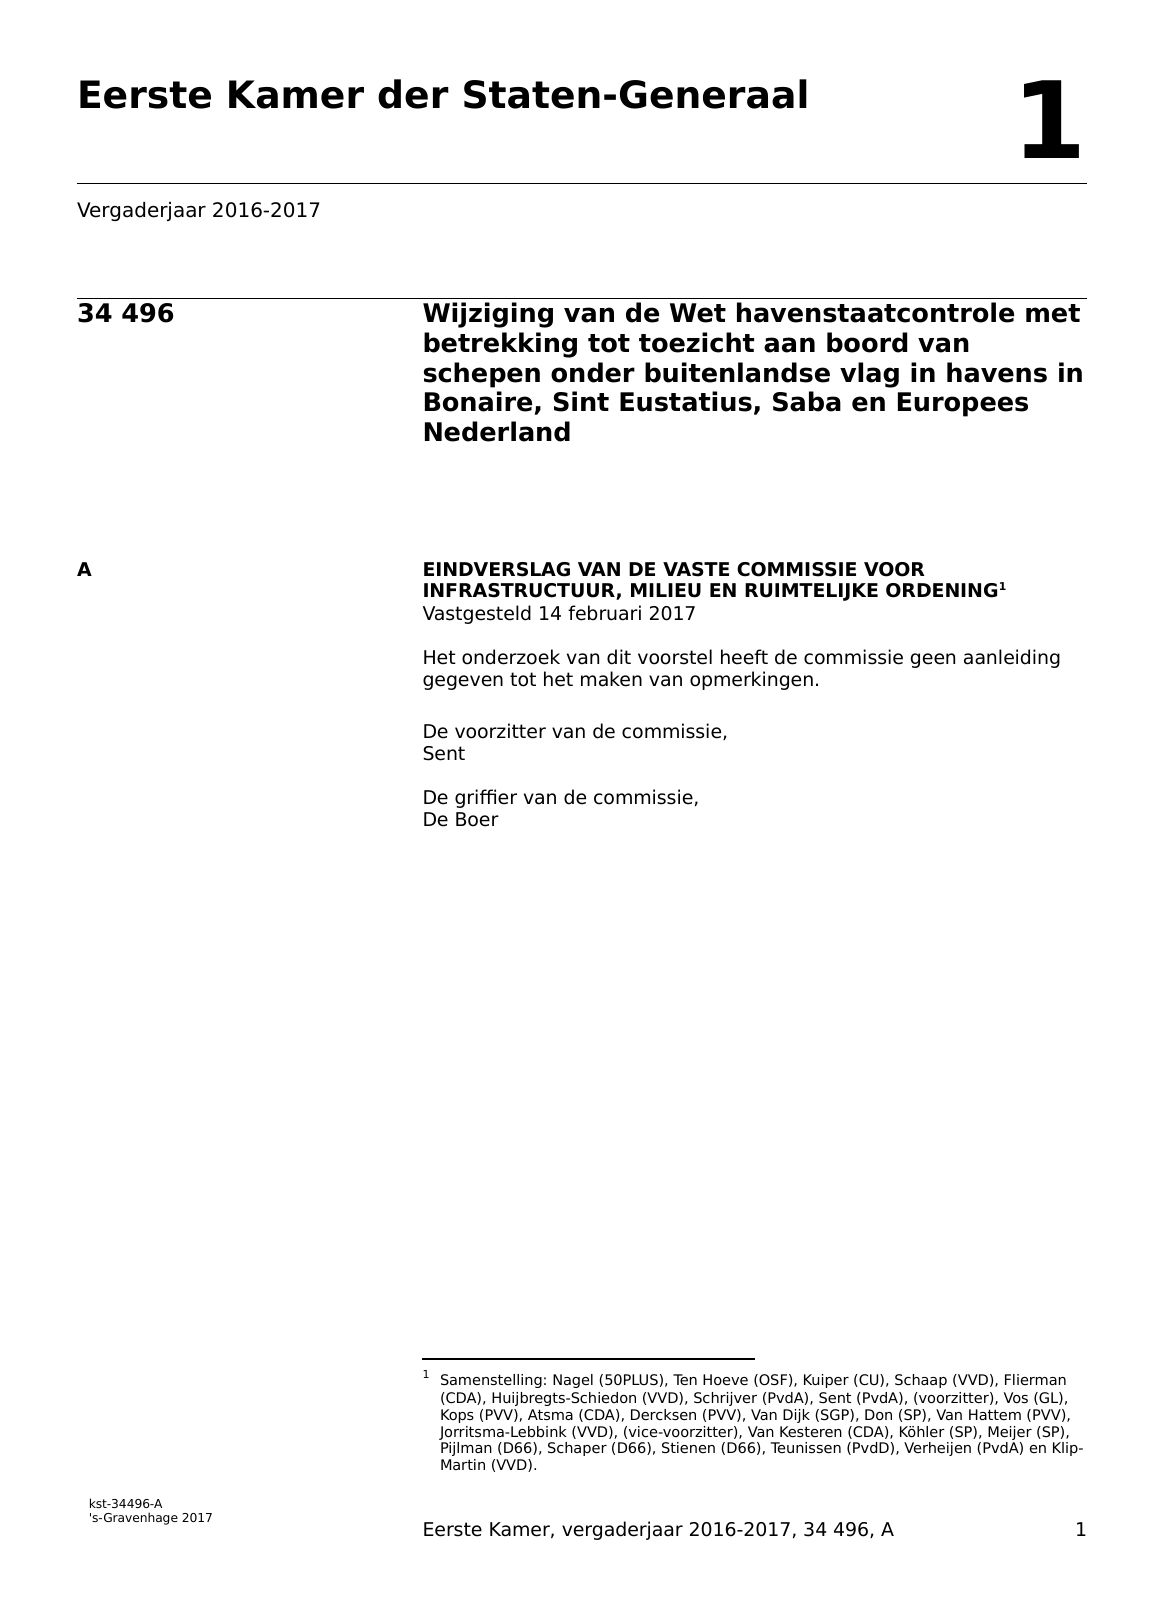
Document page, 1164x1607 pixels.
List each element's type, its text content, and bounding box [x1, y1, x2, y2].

text Samenstelling: Nagel (50PLUS), Ten Hoeve (OSF), Kuiper (CU), Schaap (VVD), Flierman (CDA), Huijbregts-Schiedon (VVD), Schrijver (PvdA), Sent (PvdA), (voorzitter), Vos (GL), Kops (PVV), Atsma (CDA), Dercksen (PVV), Van Dijk (SGP), Don (SP), Van Hattem (PVV), Jorritsma-Lebbink (VVD), (vice-voorzitter), Van Kesteren (CDA), Köhler (SP), Meijer (SP), Pijlman (D66), Schaper (D66), Stienen (D66), Teunissen (PvdD), Verheijen (PvdA) en Klip-Martin (VVD). [422, 1368, 1087, 1474]
text kst-34496-A [88, 1497, 323, 1511]
text 's-Gravenhage 2017 [88, 1511, 323, 1525]
text Het onderzoek van dit voorstel heeft de commissie geen aanleiding gegeven tot het maken van opmerkingen. [422, 647, 1087, 691]
text Vastgesteld 14 februari 2017 [422, 602, 1087, 624]
text De griffier van de commissie, De Boer [422, 787, 1087, 831]
subtitle 34 496 Wijziging van de Wet havenstaatcontrole met betrekking tot toezicht aan boord van schepen onder buitenlandse vlag in havens in Bonaire, Sint Eustatius, Saba en Europees Nederland [77, 299, 1087, 447]
table_header Eerste Kamer der Staten-Generaal [77, 59, 886, 183]
text De voorzitter van de commissie, Sent [422, 721, 1087, 764]
subtitle A EINDVERSLAG VAN DE VASTE COMMISSIE VOOR INFRASTRUCTUUR, MILIEU EN RUIMTELIJKE ORDENING [77, 558, 1087, 602]
table_cell Vergaderjaar 2016-2017 [77, 184, 1087, 298]
table_header 1 [886, 59, 1087, 183]
